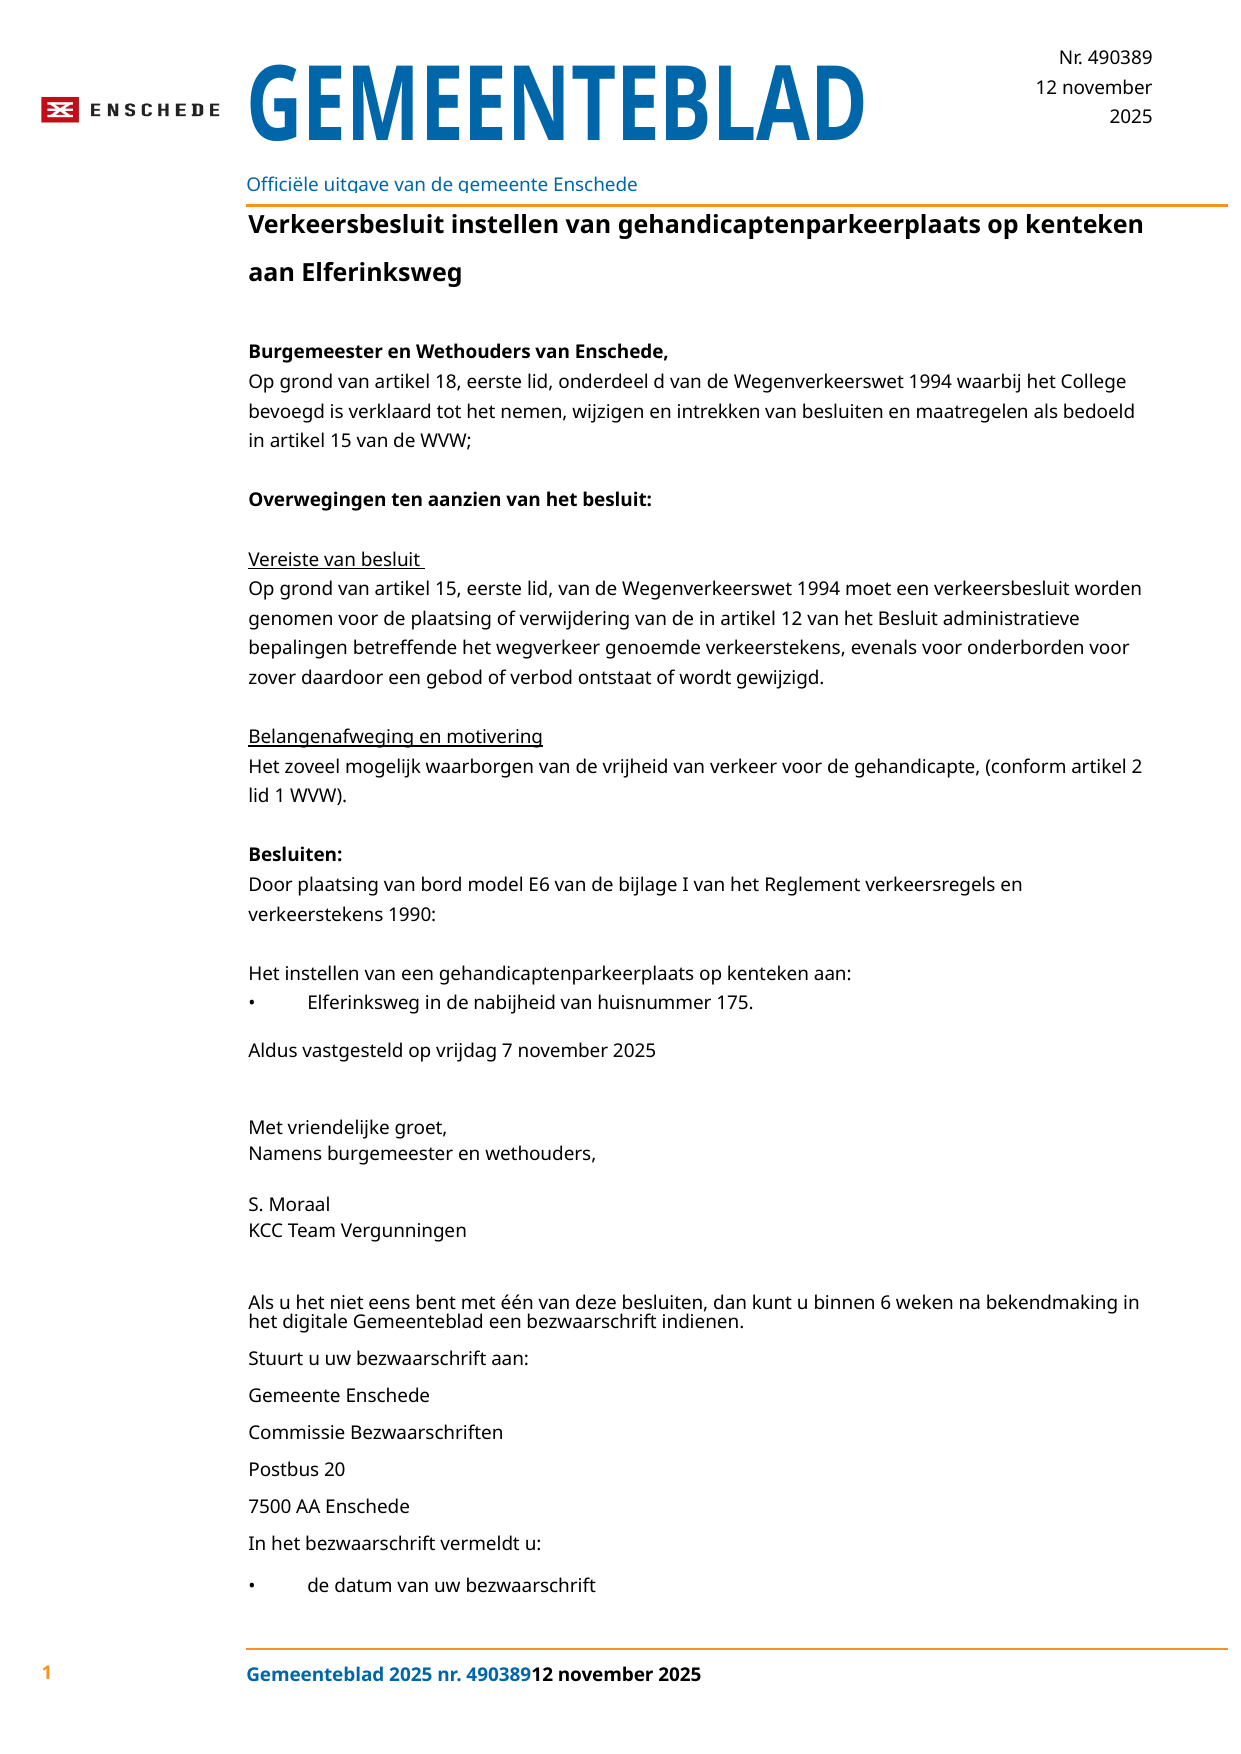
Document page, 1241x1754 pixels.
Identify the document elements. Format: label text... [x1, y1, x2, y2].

text Stuurt u uw bezwaarschrift aan: [248, 1350, 1152, 1369]
text KCC Team Vergunningen [248, 1217, 1152, 1243]
text Commissie Bezwaarschriften [248, 1424, 1152, 1443]
text Met vriendelijke groet, [248, 1114, 1152, 1140]
text Gemeente Enschede [248, 1387, 1152, 1406]
text Op grond van artikel 18, eerste lid, onderdeel d van de Wegenverkeerswet 1994 waarbij het College bevoegd is verklaard tot het nemen, wijzigen en intrekken van besluiten en maatregelen als bedoeld in artikel 15 van de WVW; [248, 368, 1152, 453]
text Belangenafweging en motivering [248, 723, 1152, 749]
text Aldus vastgesteld op vrijdag 7 november 2025 [248, 1037, 1152, 1063]
text Besluiten: [248, 842, 1152, 867]
text S. Moraal [248, 1192, 1152, 1217]
picture [41, 47, 231, 172]
text Het zoveel mogelijk waarborgen van de vrijheid van verkeer voor de gehandicapte, (conform artikel 2 lid 1 WVW). [248, 753, 1152, 808]
text Postbus 20 [248, 1461, 1152, 1480]
text Door plaatsing van bord model E6 van de bijlage I van het Reglement verkeersregels en verkeerstekens 1990: [248, 871, 1152, 926]
text Burgemeester en Wethouders van Enschede, [248, 339, 1152, 364]
text Namens burgemeester en wethouders, [248, 1140, 1152, 1166]
text Het instellen van een gehandicaptenparkeerplaats op kenteken aan: [248, 960, 1152, 986]
text 7500 AA Enschede [248, 1498, 1152, 1517]
list de datum van uw bezwaarschrift [248, 1572, 1152, 1598]
text Verkeersbesluit instellen van gehandicaptenparkeerplaats op kenteken aan Elferinksweg [248, 207, 1152, 288]
text In het bezwaarschrift vermeldt u: [248, 1535, 1152, 1554]
text Overwegingen ten aanzien van het besluit: [248, 487, 1152, 512]
text Op grond van artikel 15, eerste lid, van de Wegenverkeerswet 1994 moet een verkeersbesluit worden genomen voor de plaatsing of verwijdering van de in artikel 12 van het Besluit administratieve bepalingen betreffende het wegverkeer genoemde verkeerstekens, evenals voor onderborden voor zover daardoor een gebod of verbod ontstaat of wordt gewijzigd. [248, 575, 1152, 690]
text Als u het niet eens bent met één van deze besluiten, dan kunt u binnen 6 weken na bekendmaking in het digitale Gemeenteblad een bezwaarschrift indienen. [248, 1294, 1152, 1332]
list Elferinksweg in de nabijheid van huisnummer 175. [248, 989, 1152, 1015]
text Vereiste van besluit [248, 546, 1152, 571]
